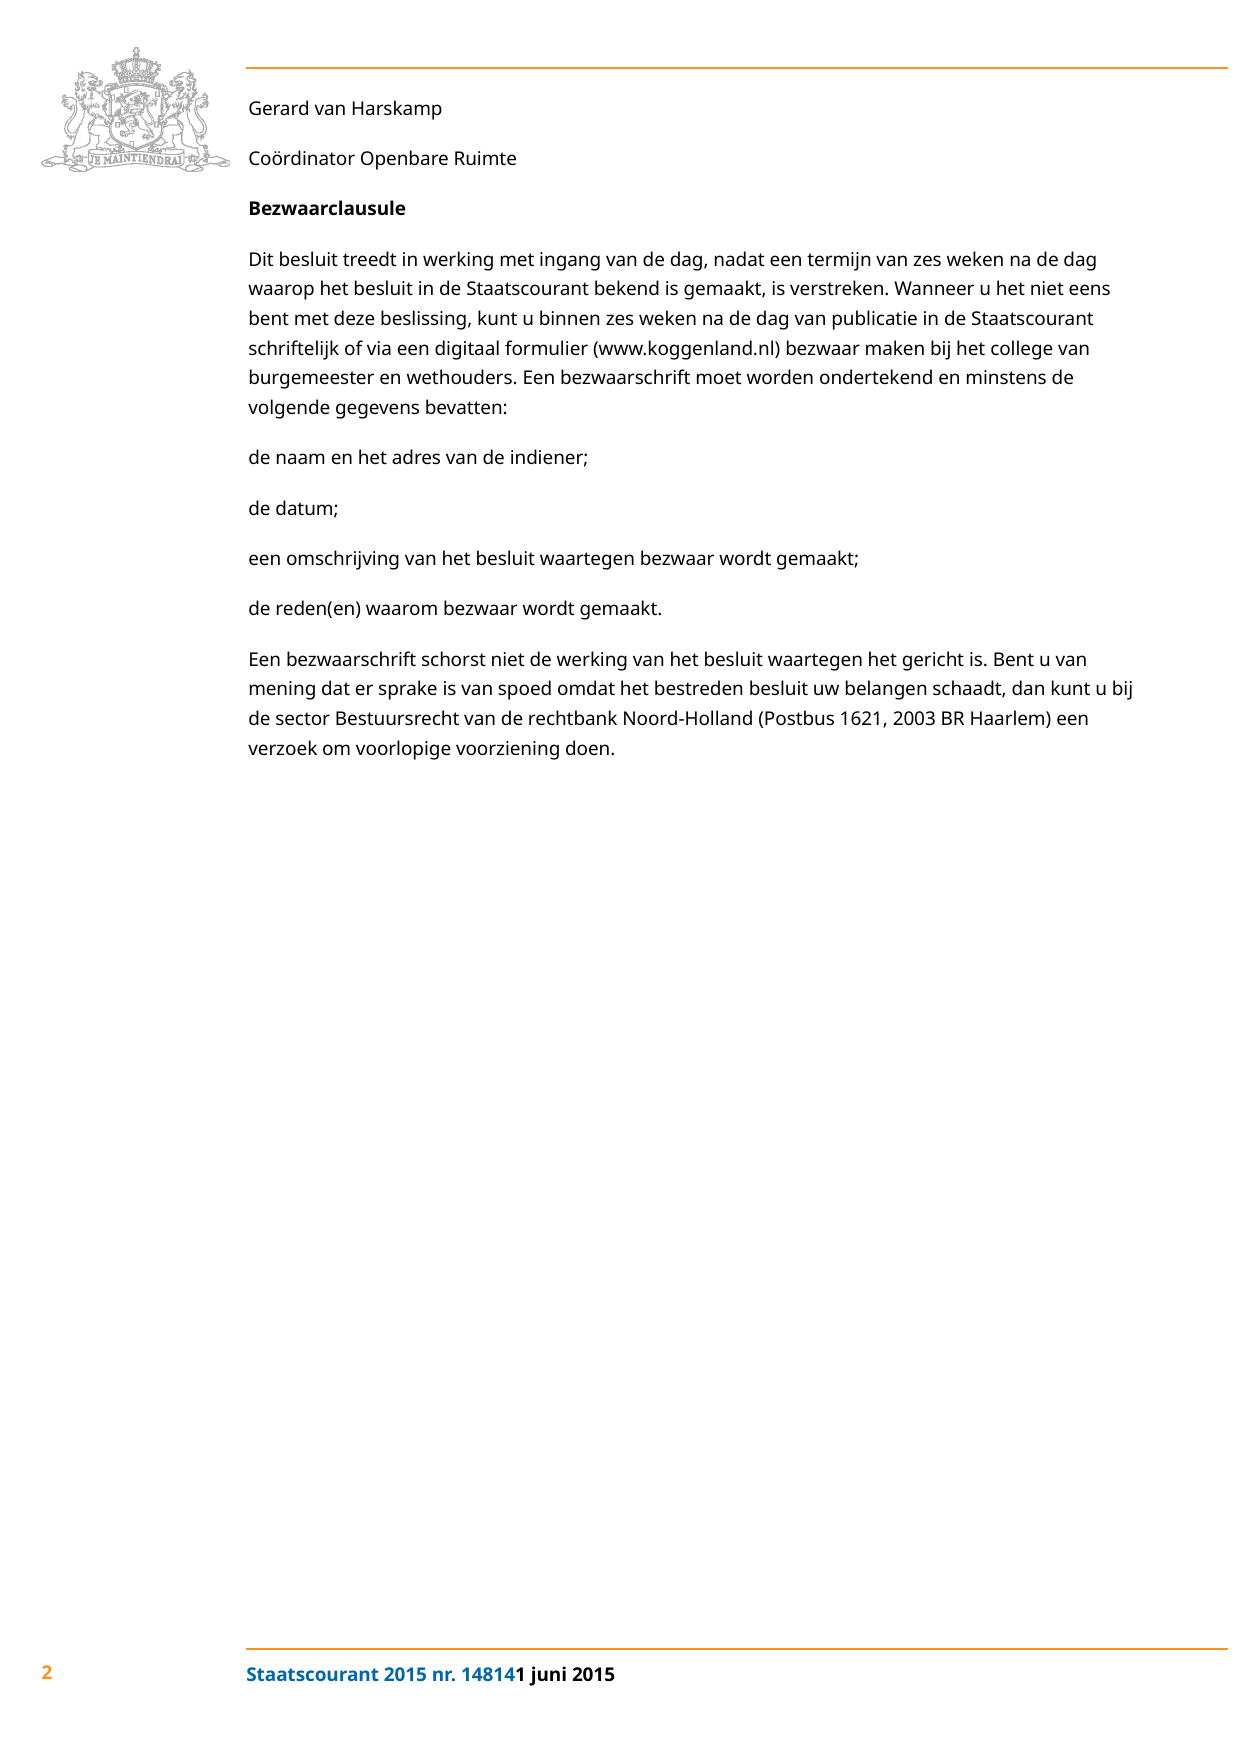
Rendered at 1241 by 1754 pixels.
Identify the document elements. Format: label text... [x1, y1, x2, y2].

text Coördinator Openbare Ruimte [248, 145, 1152, 171]
text de datum; [248, 495, 1152, 521]
text de reden(en) waarom bezwaar wordt gemaakt. [248, 596, 1152, 621]
picture [41, 47, 231, 172]
text Bezwaarclausule [248, 196, 1152, 221]
text Gerard van Harskamp [248, 95, 1152, 121]
text een omschrijving van het besluit waartegen bezwaar wordt gemaakt; [248, 545, 1152, 571]
text Dit besluit treedt in werking met ingang van de dag, nadat een termijn van zes weken na de dag waarop het besluit in de Staatscourant bekend is gemaakt, is verstreken. Wanneer u het niet eens bent met deze beslissing, kunt u binnen zes weken na de dag van publicatie in de Staatscourant schriftelijk of via een digitaal formulier (www.koggenland.nl) bezwaar maken bij het college van burgemeester en wethouders. Een bezwaarschrift moet worden ondertekend en minstens de volgende gegevens bevatten: [248, 246, 1152, 420]
text Een bezwaarschrift schorst niet de werking van het besluit waartegen het gericht is. Bent u van mening dat er sprake is van spoed omdat het bestreden besluit uw belangen schaadt, dan kunt u bij de sector Bestuursrecht van de rechtbank Noord-Holland (Postbus 1621, 2003 BR Haarlem) een verzoek om voorlopige voorziening doen. [248, 646, 1152, 761]
text de naam en het adres van de indiener; [248, 444, 1152, 470]
